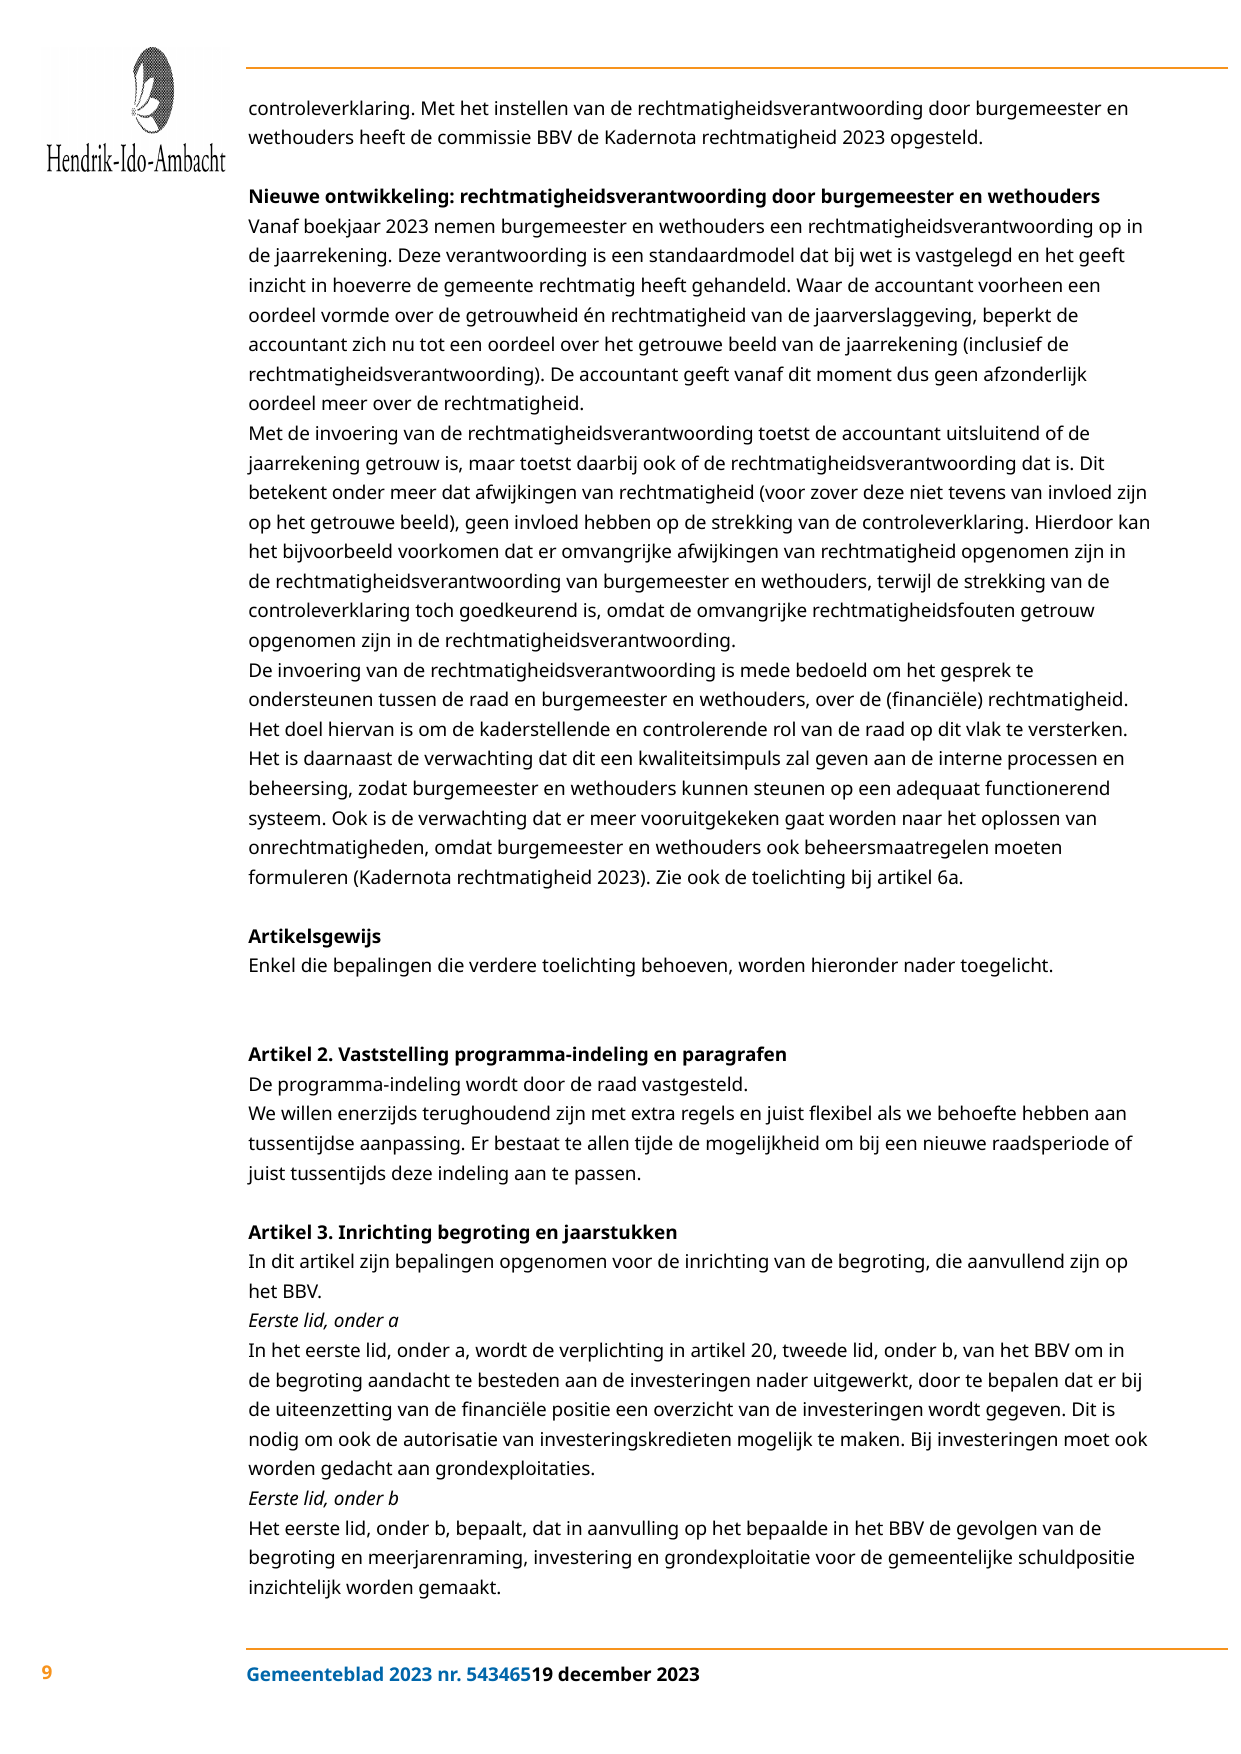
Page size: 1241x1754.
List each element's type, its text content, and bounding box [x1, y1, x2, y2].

text De invoering van de rechtmatigheidsverantwoording is mede bedoeld om het gesprek te ondersteunen tussen de raad en burgemeester en wethouders, over de (financiële) rechtmatigheid. Het doel hiervan is om de kaderstellende en controlerende rol van de raad op dit vlak te versterken. Het is daarnaast de verwachting dat dit een kwaliteitsimpuls zal geven aan de interne processen en beheersing, zodat burgemeester en wethouders kunnen steunen op een adequaat functionerend systeem. Ook is de verwachting dat er meer vooruitgekeken gaat worden naar het oplossen van onrechtmatigheden, omdat burgemeester en wethouders ook beheersmaatregelen moeten formuleren (Kadernota rechtmatigheid 2023). Zie ook de toelichting bij artikel 6a. [248, 657, 1152, 890]
text Eerste lid, onder a [248, 1308, 1152, 1333]
picture [41, 47, 231, 172]
text Het eerste lid, onder b, bepaalt, dat in aanvulling op het bepaalde in het BBV de gevolgen van de begroting en meerjarenraming, investering en grondexploitatie voor de gemeentelijke schuldpositie inzichtelijk worden gemaakt. [248, 1515, 1152, 1600]
text In het eerste lid, onder a, wordt de verplichting in artikel 20, tweede lid, onder b, van het BBV om in de begroting aandacht te besteden aan de investeringen nader uitgewerkt, door te bepalen dat er bij de uiteenzetting van de financiële positie een overzicht van de investeringen wordt gegeven. Dit is nodig om ook de autorisatie van investeringskredieten mogelijk te maken. Bij investeringen moet ook worden gedacht aan grondexploitaties. [248, 1337, 1152, 1481]
text Nieuwe ontwikkeling: rechtmatigheidsverantwoording door burgemeester en wethouders [248, 183, 1152, 209]
text Artikel 3. Inrichting begroting en jaarstukken [248, 1219, 1152, 1245]
text Artikelsgewijs [248, 923, 1152, 949]
text Artikel 2. Vaststelling programma-indeling en paragrafen [248, 1041, 1152, 1067]
text Eerste lid, onder b [248, 1485, 1152, 1511]
text De programma-indeling wordt door de raad vastgesteld. [248, 1071, 1152, 1097]
text Enkel die bepalingen die verdere toelichting behoeven, worden hieronder nader toegelicht. [248, 953, 1152, 978]
text We willen enerzijds terughoudend zijn met extra regels en juist flexibel als we behoefte hebben aan tussentijdse aanpassing. Er bestaat te allen tijde de mogelijkheid om bij een nieuwe raadsperiode of juist tussentijds deze indeling aan te passen. [248, 1101, 1152, 1186]
text controleverklaring. Met het instellen van de rechtmatigheidsverantwoording door burgemeester en wethouders heeft de commissie BBV de Kadernota rechtmatigheid 2023 opgesteld. [248, 95, 1152, 150]
text In dit artikel zijn bepalingen opgenomen voor de inrichting van de begroting, die aanvullend zijn op het BBV. [248, 1248, 1152, 1304]
text Vanaf boekjaar 2023 nemen burgemeester en wethouders een rechtmatigheidsverantwoording op in de jaarrekening. Deze verantwoording is een standaardmodel dat bij wet is vastgelegd en het geeft inzicht in hoeverre de gemeente rechtmatig heeft gehandeld. Waar de accountant voorheen een oordeel vormde over de getrouwheid én rechtmatigheid van de jaarverslaggeving, beperkt de accountant zich nu tot een oordeel over het getrouwe beeld van de jaarrekening (inclusief de rechtmatigheidsverantwoording). De accountant geeft vanaf dit moment dus geen afzonderlijk oordeel meer over de rechtmatigheid. [248, 213, 1152, 416]
text Met de invoering van de rechtmatigheidsverantwoording toetst de accountant uitsluitend of de jaarrekening getrouw is, maar toetst daarbij ook of de rechtmatigheidsverantwoording dat is. Dit betekent onder meer dat afwijkingen van rechtmatigheid (voor zover deze niet tevens van invloed zijn op het getrouwe beeld), geen invloed hebben op de strekking van de controleverklaring. Hierdoor kan het bijvoorbeeld voorkomen dat er omvangrijke afwijkingen van rechtmatigheid opgenomen zijn in de rechtmatigheidsverantwoording van burgemeester en wethouders, terwijl de strekking van de controleverklaring toch goedkeurend is, omdat de omvangrijke rechtmatigheidsfouten getrouw opgenomen zijn in de rechtmatigheidsverantwoording. [248, 420, 1152, 653]
